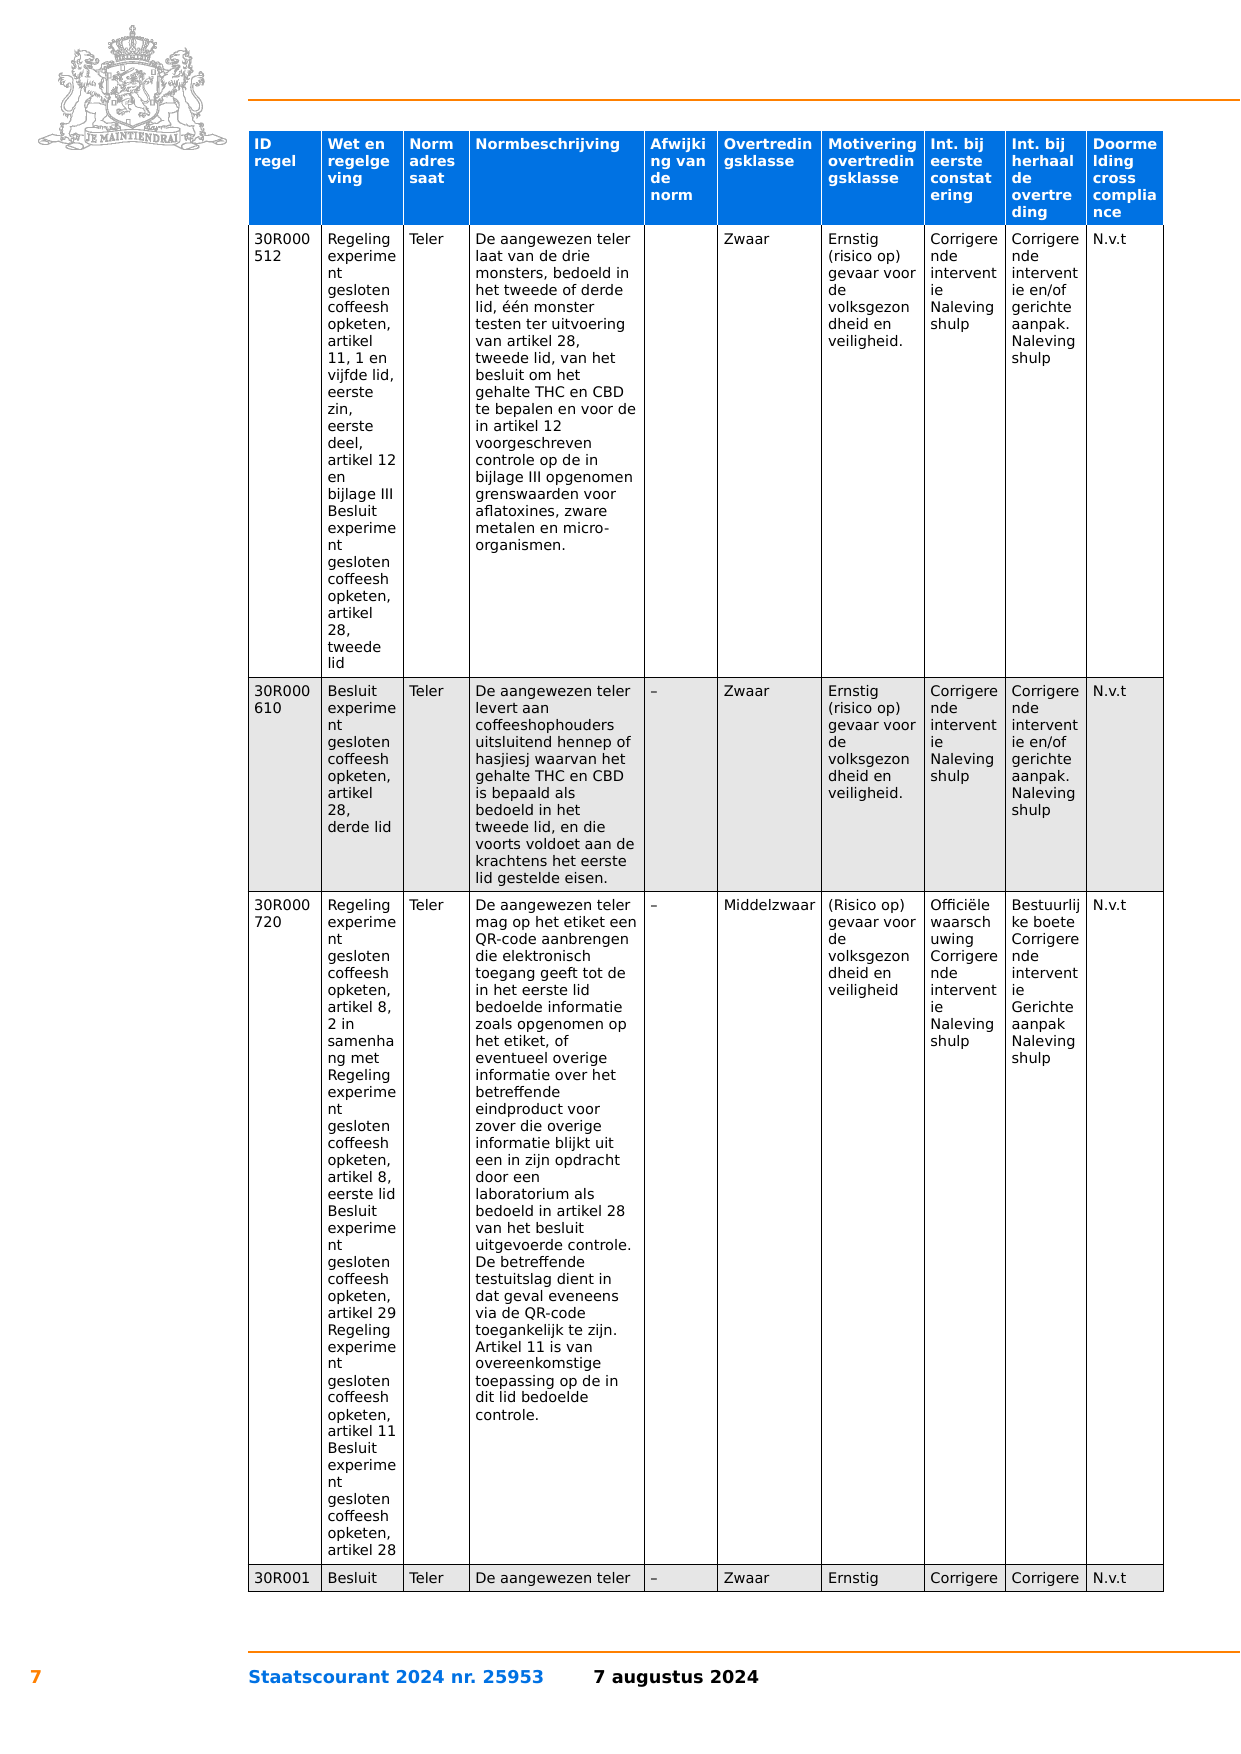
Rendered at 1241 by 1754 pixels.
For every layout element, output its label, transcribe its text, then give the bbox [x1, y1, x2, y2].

table_cell Besluit experiment gesloten coffeeshopketen, artikel 28, derde lid [322, 678, 403, 891]
table_cell Teler [404, 226, 469, 677]
table_header ID regel [249, 131, 321, 225]
table_cell – [645, 1565, 717, 1591]
table_cell N.v.t [1087, 1565, 1163, 1591]
table_cell Corrigerende interventie en/of gerichte aanpak. Nalevingshulp [1006, 678, 1086, 891]
table_cell Ernstig [822, 1565, 924, 1591]
table_cell N.v.t [1087, 892, 1163, 1564]
table_cell Regeling experiment gesloten coffeeshopketen, artikel 8, 2 in samenhang met Regeling experiment gesloten coffeeshopketen, artikel 8, eerste lid Besluit experiment gesloten coffeeshopketen, artikel 29 Regeling experiment gesloten coffeeshopketen, artikel 11 Besluit experiment gesloten coffeeshopketen, artikel 28 [322, 892, 403, 1564]
table_cell 30R000610 [249, 678, 321, 891]
table_cell Corrigerende interventie en/of gerichte aanpak. Nalevingshulp [1006, 226, 1086, 677]
table_cell Zwaar [718, 678, 821, 891]
table_cell 30R000720 [249, 892, 321, 1564]
table_cell Corrigerende interventie Nalevingshulp [925, 678, 1005, 891]
picture [38, 25, 227, 150]
table_cell Officiële waarschuwing Corrigerende interventie Nalevingshulp [925, 892, 1005, 1564]
table_cell De aangewezen teler laat van de drie monsters, bedoeld in het tweede of derde lid, één monster testen ter uitvoering van artikel 28, tweede lid, van het besluit om het gehalte THC en CBD te bepalen en voor de in artikel 12 voorgeschreven controle op de in bijlage III opgenomen grenswaarden voor aflatoxines, zware metalen en micro-organismen. [470, 226, 644, 677]
table_cell Ernstig (risico op) gevaar voor de volksgezondheid en veiligheid. [822, 678, 924, 891]
table_header Int. bij herhaalde overtreding [1006, 131, 1086, 225]
table_cell Middelzwaar [718, 892, 821, 1564]
table_header Normadressaat [404, 131, 469, 225]
table_cell Corrigere [925, 1565, 1005, 1591]
table_header Normbeschrijving [470, 131, 644, 225]
table_cell Regeling experiment gesloten coffeeshopketen, artikel 11, 1 en vijfde lid, eerste zin, eerste deel, artikel 12 en bijlage III Besluit experiment gesloten coffeeshopketen, artikel 28, tweede lid [322, 226, 403, 677]
table_cell Teler [404, 1565, 469, 1591]
table_cell – [645, 892, 717, 1564]
table_cell N.v.t [1087, 226, 1163, 677]
table_cell Teler [404, 678, 469, 891]
table_cell [645, 226, 717, 677]
table_cell De aangewezen teler [470, 1565, 644, 1591]
table_cell Besluit [322, 1565, 403, 1591]
table_header Int. bij eerste constatering [925, 131, 1005, 225]
table_cell – [645, 678, 717, 891]
table_cell De aangewezen teler mag op het etiket een QR-code aanbrengen die elektronisch toegang geeft tot de in het eerste lid bedoelde informatie zoals opgenomen op het etiket, of eventueel overige informatie over het betreffende eindproduct voor zover die overige informatie blijkt uit een in zijn opdracht door een laboratorium als bedoeld in artikel 28 van het besluit uitgevoerde controle. De betreffende testuitslag dient in dat geval eveneens via de QR-code toegankelijk te zijn. Artikel 11 is van overeenkomstige toepassing op de in dit lid bedoelde controle. [470, 892, 644, 1564]
table_cell Zwaar [718, 1565, 821, 1591]
table_cell Corrigerende interventie Nalevingshulp [925, 226, 1005, 677]
table_cell De aangewezen teler levert aan coffeeshophouders uitsluitend hennep of hasjiesj waarvan het gehalte THC en CBD is bepaald als bedoeld in het tweede lid, en die voorts voldoet aan de krachtens het eerste lid gestelde eisen. [470, 678, 644, 891]
table_cell (Risico op) gevaar voor de volksgezondheid en veiligheid [822, 892, 924, 1564]
table_header Doormelding cross compliance [1087, 131, 1163, 225]
table_header Afwijking van de norm [645, 131, 717, 225]
table_cell 30R001 [249, 1565, 321, 1591]
table_header Wet en regelgeving [322, 131, 403, 225]
table_cell Ernstig (risico op) gevaar voor de volksgezondheid en veiligheid. [822, 226, 924, 677]
table_cell Corrigere [1006, 1565, 1086, 1591]
table_cell Teler [404, 892, 469, 1564]
table_header Overtredingsklasse [718, 131, 821, 225]
table_header Motivering overtredingsklasse [822, 131, 924, 225]
table_cell 30R000512 [249, 226, 321, 677]
table_cell N.v.t [1087, 678, 1163, 891]
table_cell Zwaar [718, 226, 821, 677]
table_cell Bestuurlijke boete Corrigerende interventie Gerichte aanpak Nalevingshulp [1006, 892, 1086, 1564]
